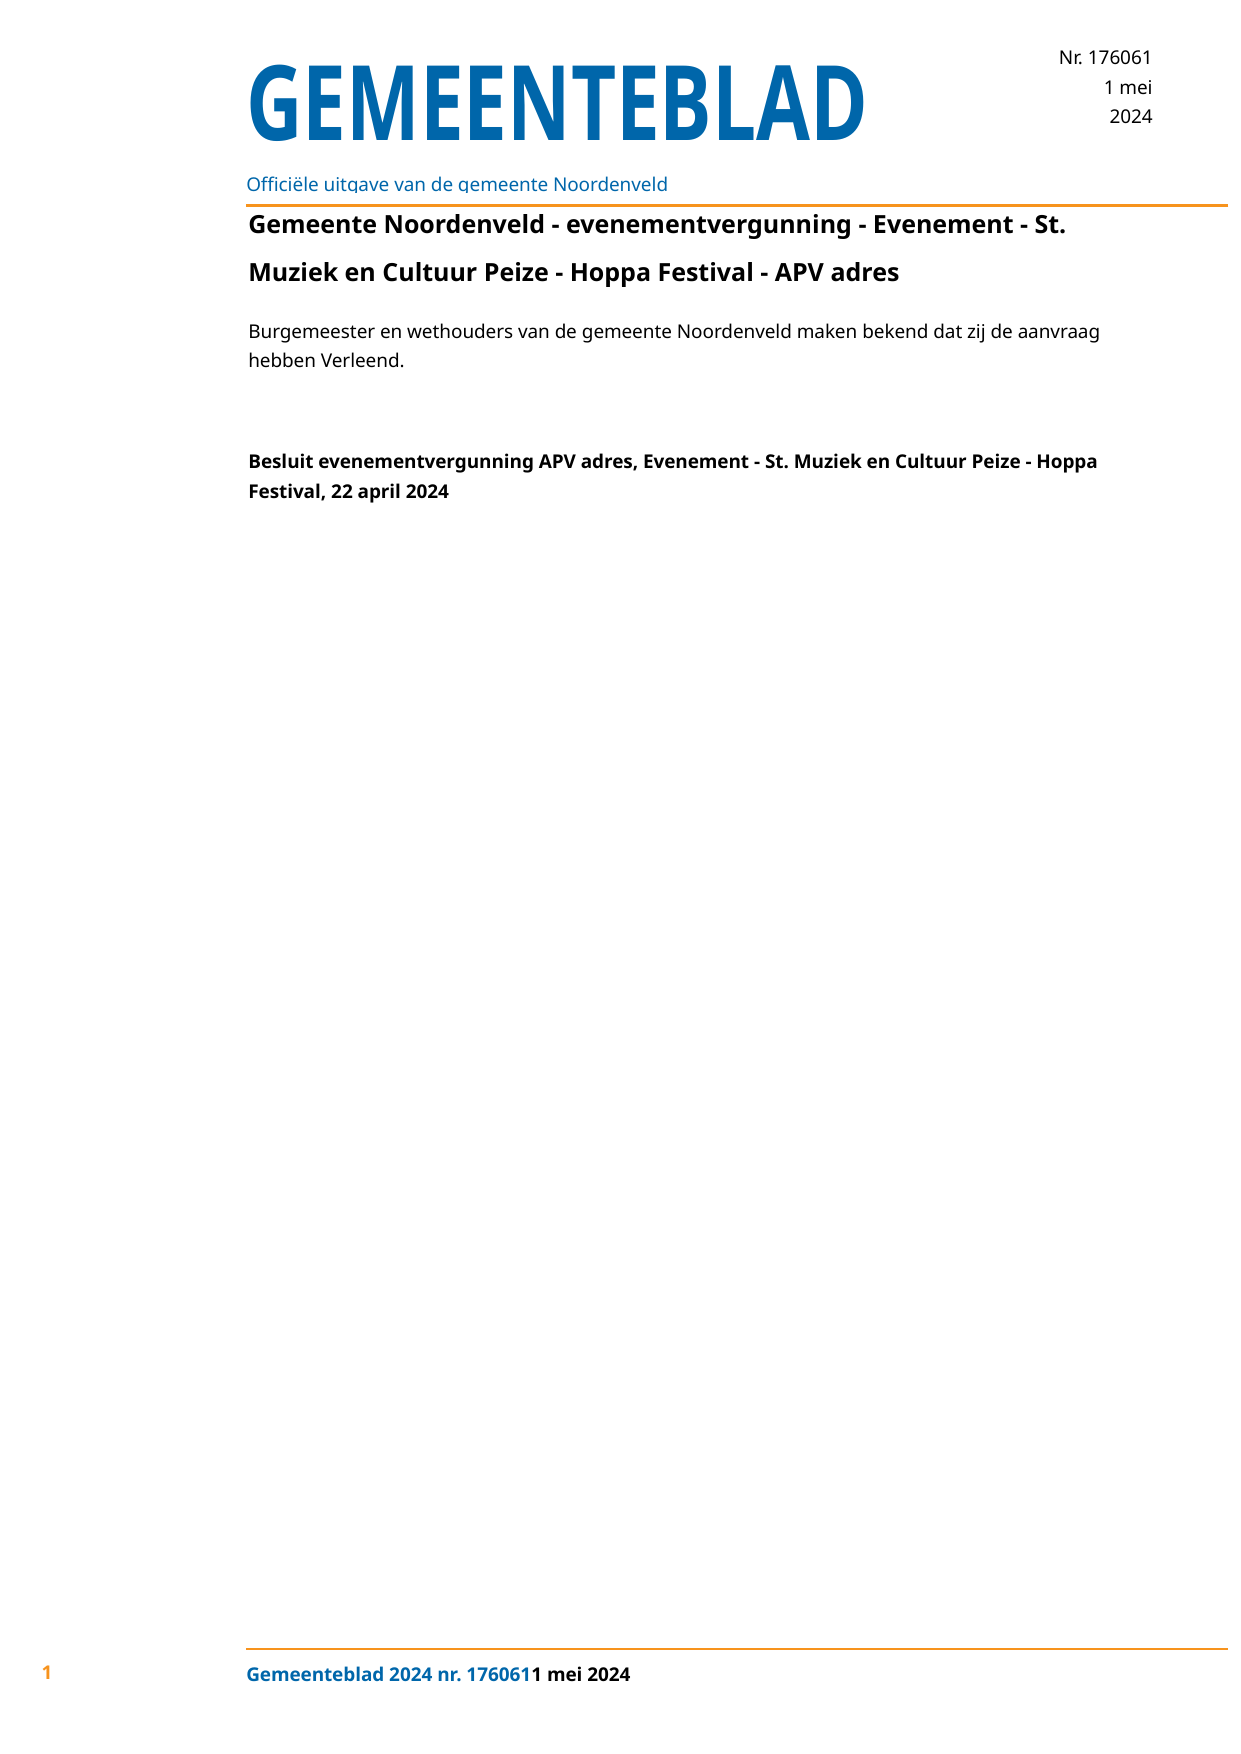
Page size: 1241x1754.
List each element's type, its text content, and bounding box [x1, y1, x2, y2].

text Burgemeester en wethouders van de gemeente Noordenveld maken bekend dat zij de aanvraag hebben Verleend. [248, 318, 1152, 373]
picture [41, 47, 231, 172]
text Gemeente Noordenveld - evenementvergunning - Evenement - St. Muziek en Cultuur Peize - Hoppa Festival - APV adres [248, 207, 1152, 288]
text Besluit evenementvergunning APV adres, Evenement - St. Muziek en Cultuur Peize - Hoppa Festival, 22 april 2024 [248, 448, 1152, 504]
